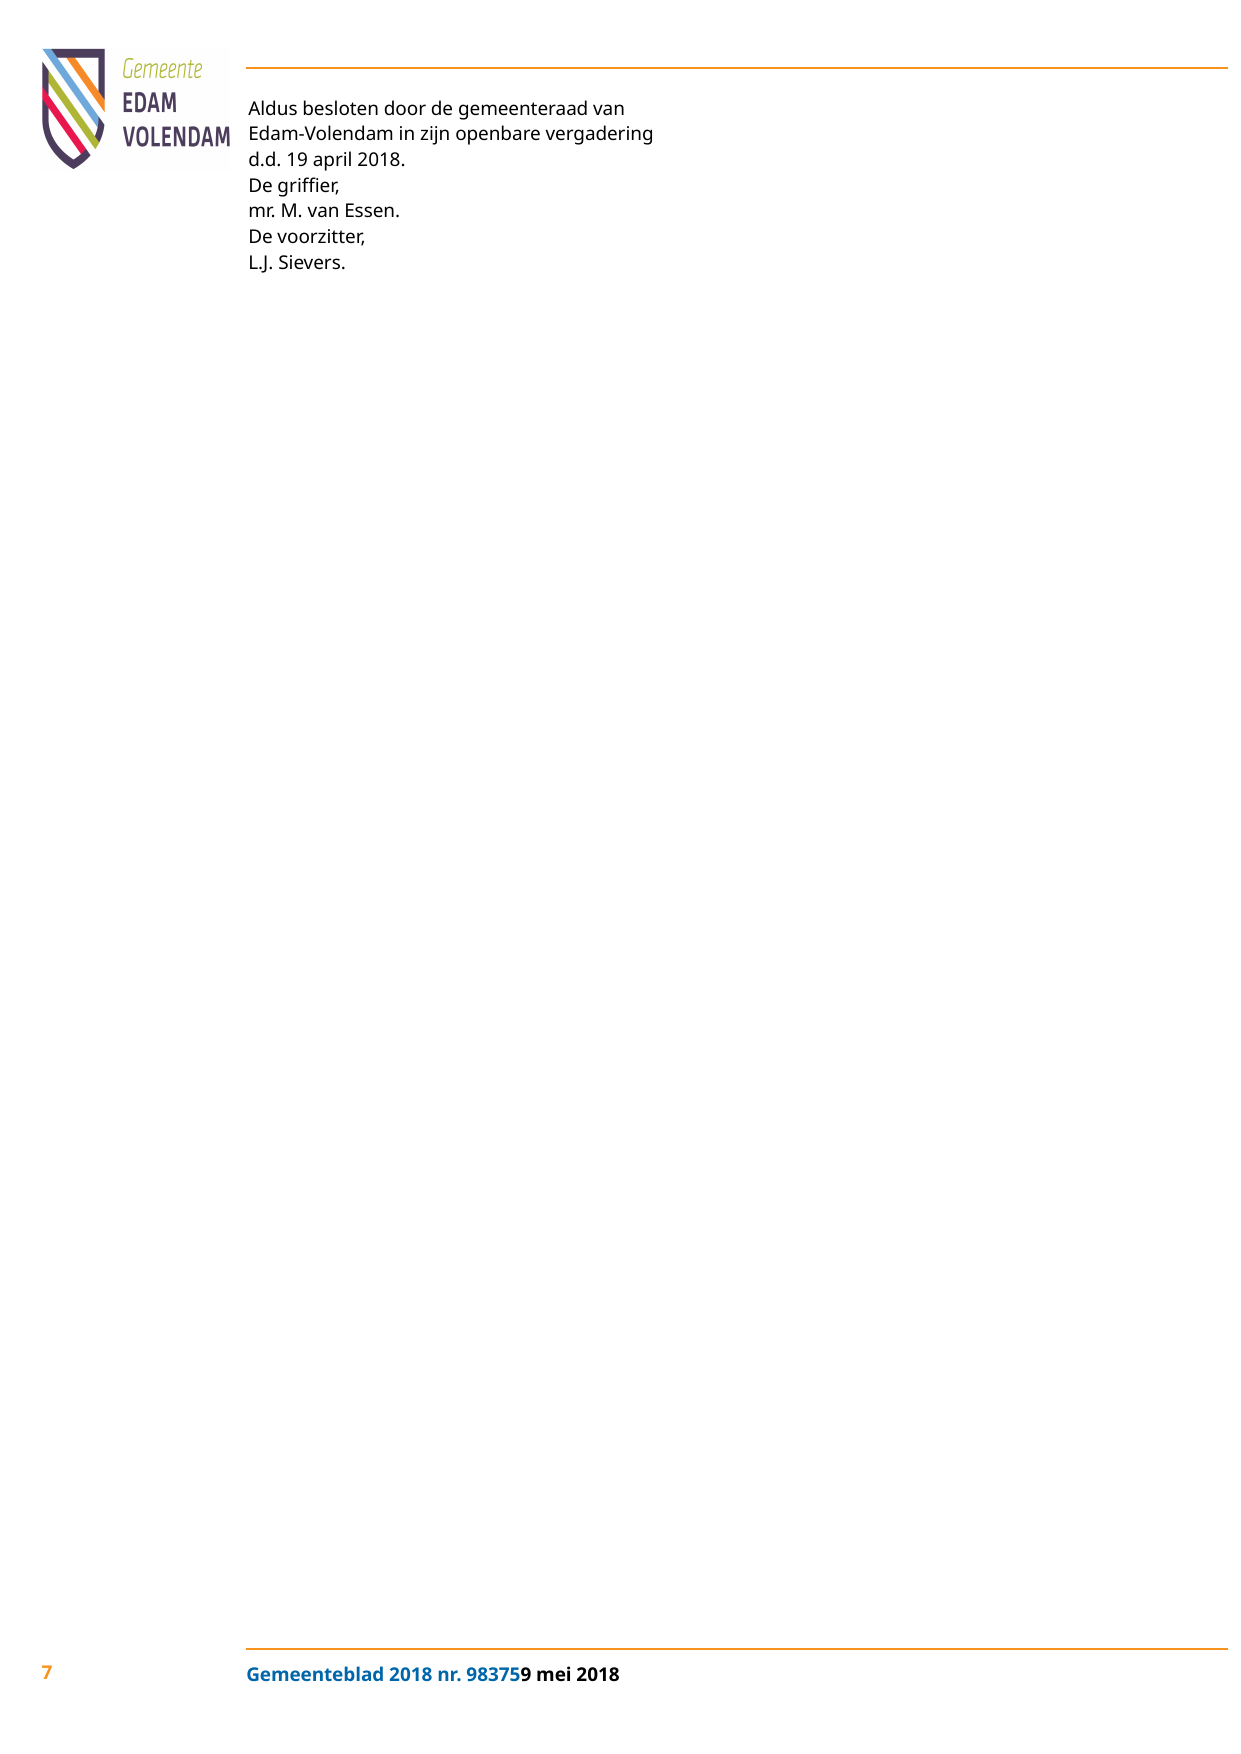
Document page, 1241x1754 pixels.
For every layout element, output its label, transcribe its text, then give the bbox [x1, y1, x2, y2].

picture [41, 47, 231, 172]
text d.d. 19 april 2018. [248, 146, 1152, 172]
text mr. M. van Essen. [248, 198, 1152, 223]
text De voorzitter, [248, 223, 1152, 249]
text De griffier, [248, 172, 1152, 198]
text L.J. Sievers. [248, 249, 1152, 275]
text Edam-Volendam in zijn openbare vergadering [248, 121, 1152, 146]
text Aldus besloten door de gemeenteraad van [248, 95, 1152, 121]
